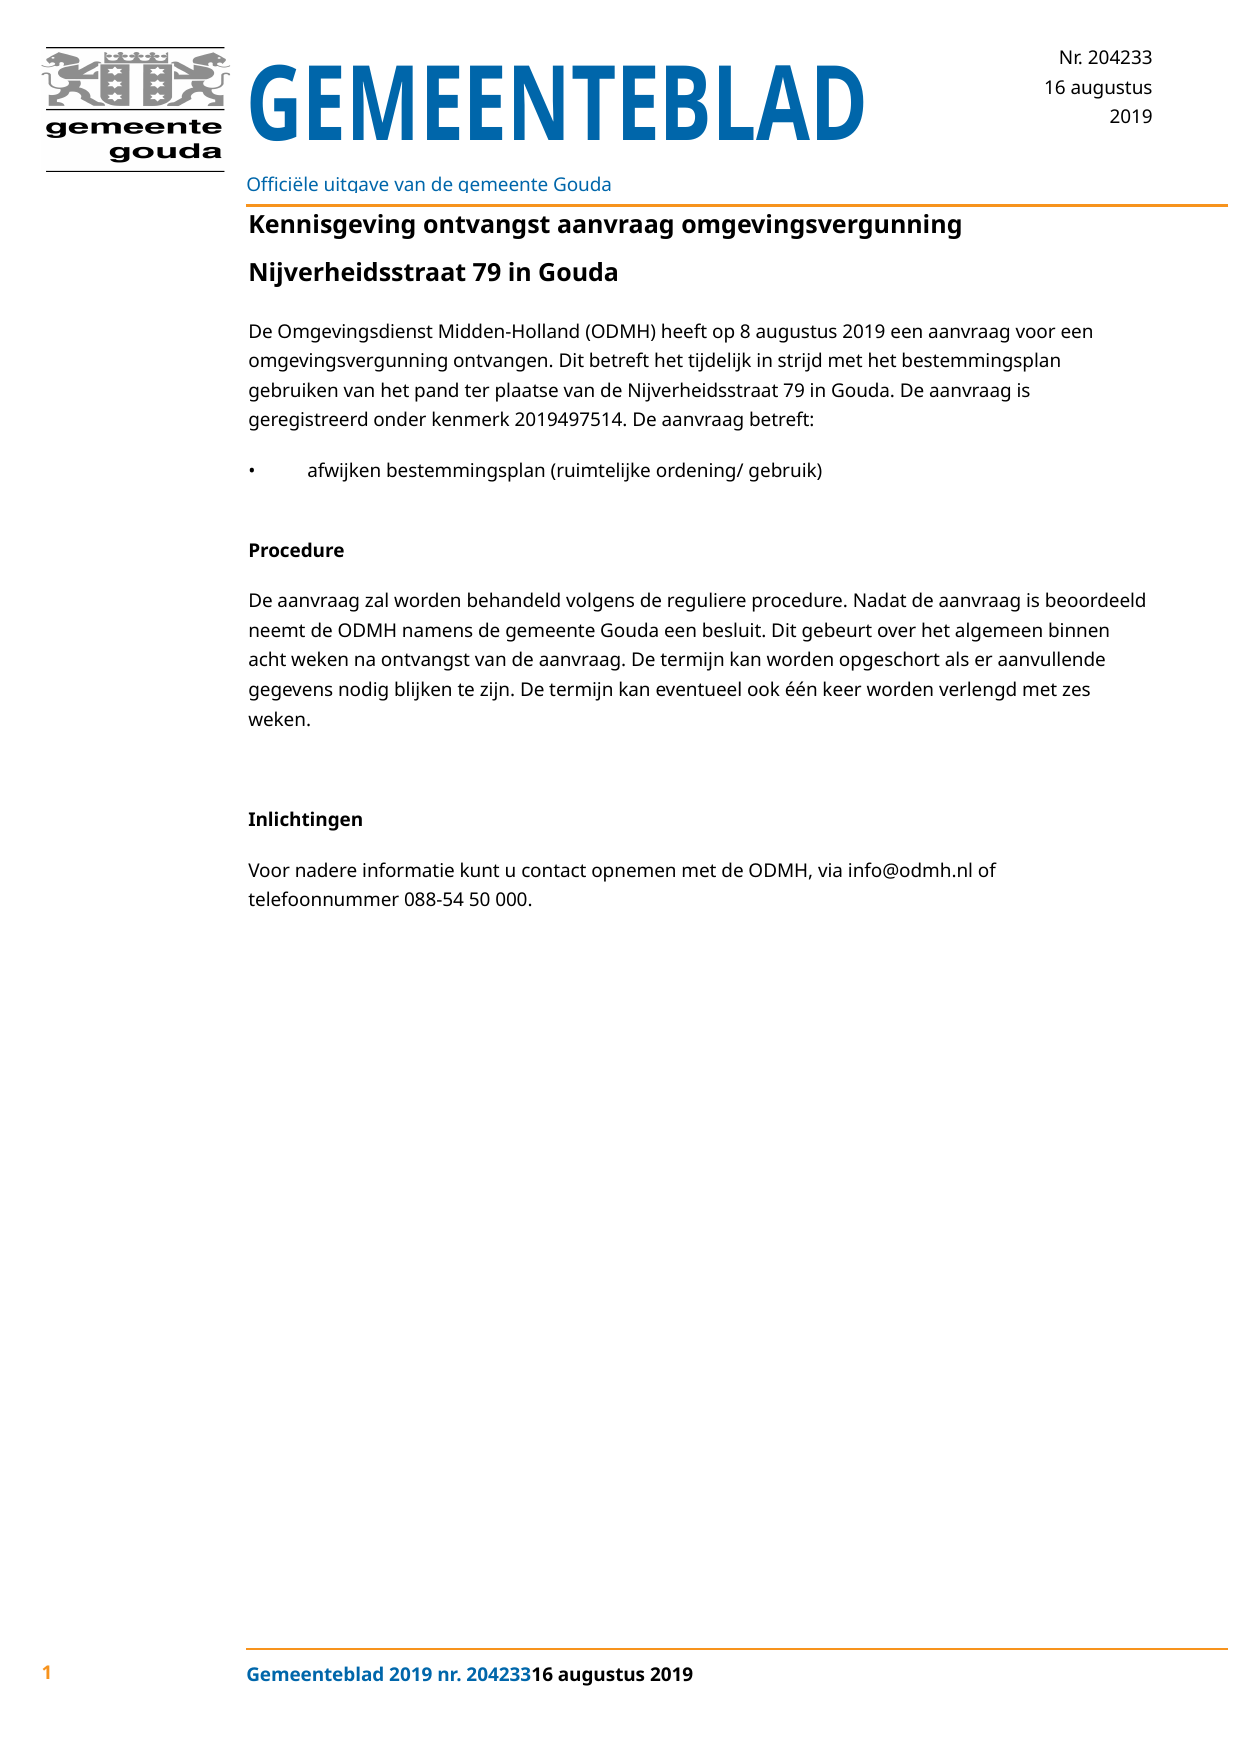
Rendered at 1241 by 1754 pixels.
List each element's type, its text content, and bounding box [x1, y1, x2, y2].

text Inlichtingen [248, 807, 1152, 832]
text Procedure [248, 537, 1152, 563]
text Voor nadere informatie kunt u contact opnemen met de ODMH, via info@odmh.nl of telefoonnummer 088-54 50 000. [248, 857, 1152, 912]
picture [41, 47, 231, 172]
list afwijken bestemmingsplan (ruimtelijke ordening/ gebruik) [248, 457, 1152, 483]
text De Omgevingsdienst Midden-Holland (ODMH) heeft op 8 augustus 2019 een aanvraag voor een omgevingsvergunning ontvangen. Dit betreft het tijdelijk in strijd met het bestemmingsplan gebruiken van het pand ter plaatse van de Nijverheidsstraat 79 in Gouda. De aanvraag is geregistreerd onder kenmerk 2019497514. De aanvraag betreft: [248, 318, 1152, 432]
text Kennisgeving ontvangst aanvraag omgevingsvergunning Nijverheidsstraat 79 in Gouda [248, 207, 1152, 288]
text De aanvraag zal worden behandeld volgens de reguliere procedure. Nadat de aanvraag is beoordeeld neemt de ODMH namens de gemeente Gouda een besluit. Dit gebeurt over het algemeen binnen acht weken na ontvangst van de aanvraag. De termijn kan worden opgeschort als er aanvullende gegevens nodig blijken te zijn. De termijn kan eventueel ook één keer worden verlengd met zes weken. [248, 587, 1152, 732]
